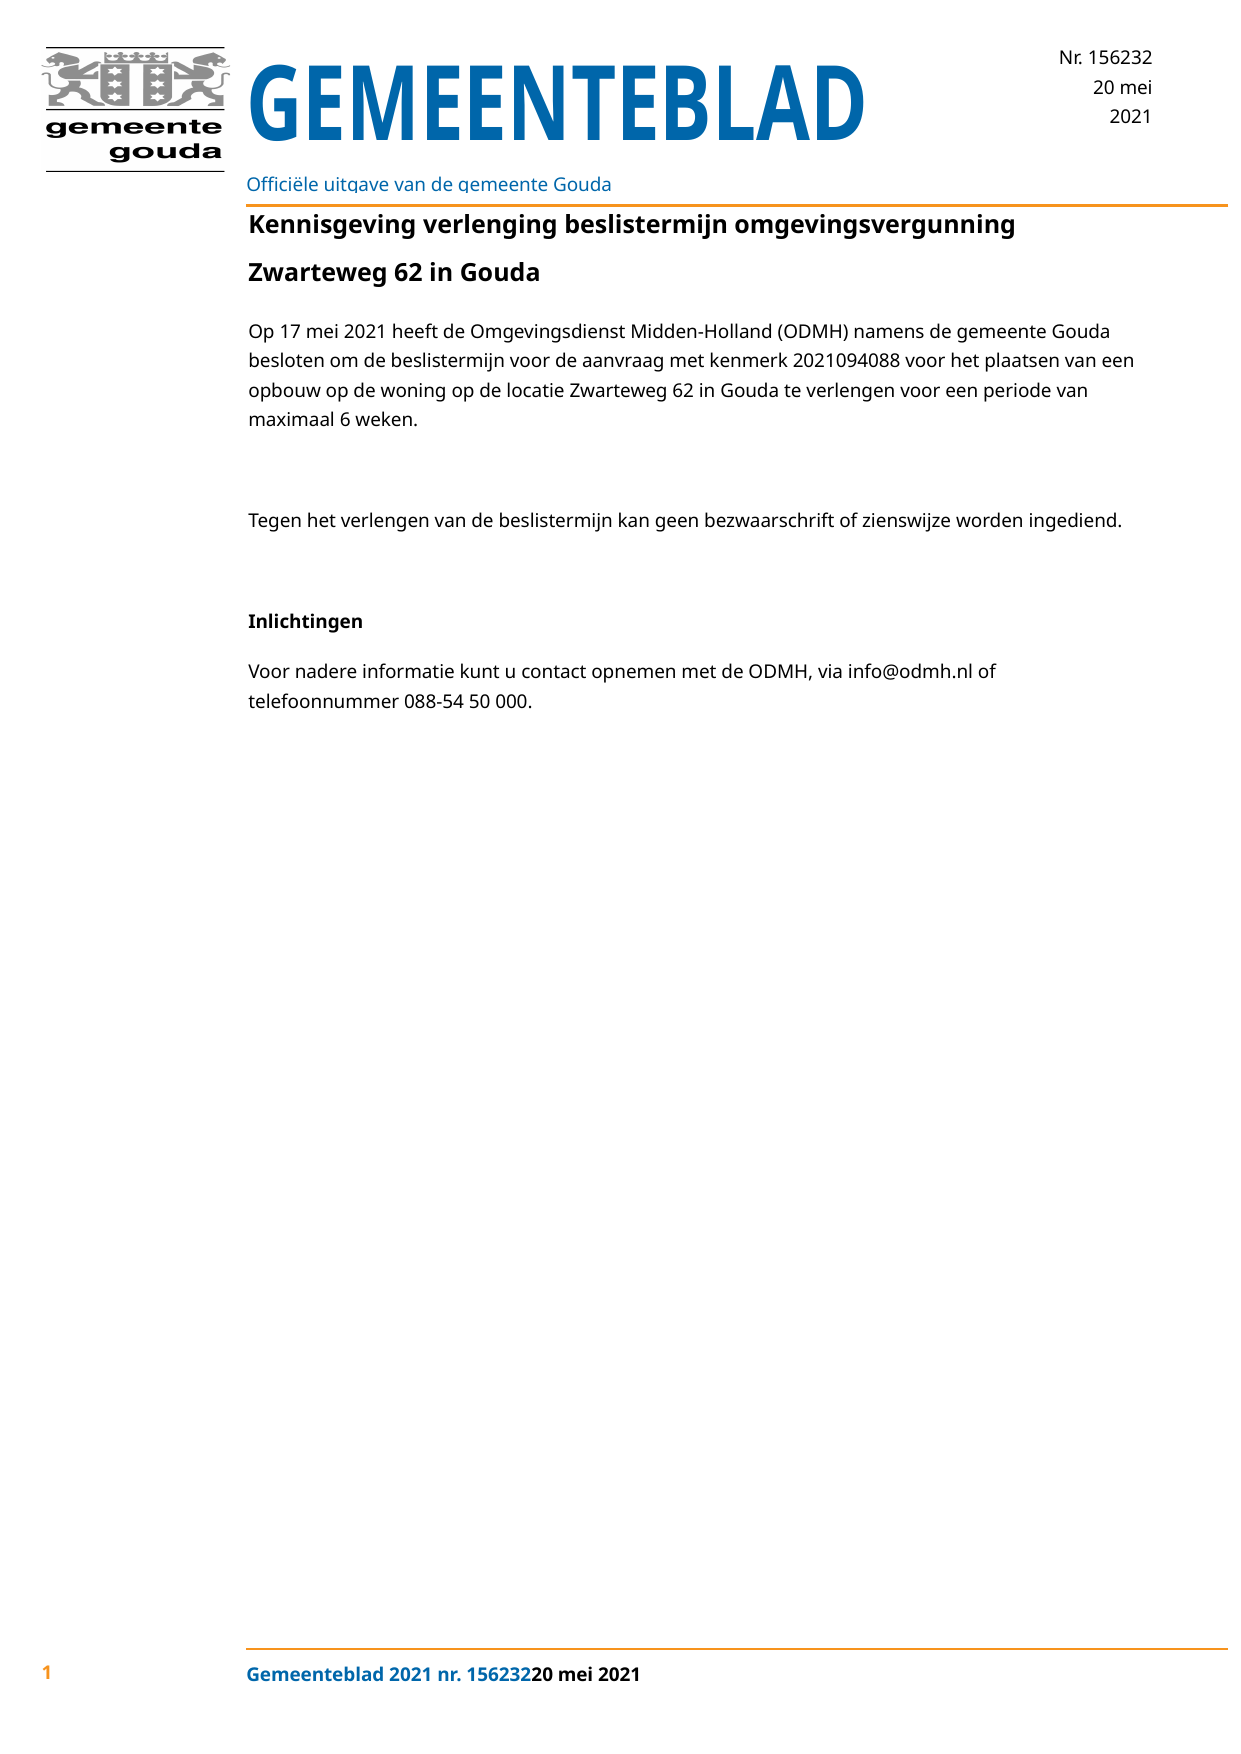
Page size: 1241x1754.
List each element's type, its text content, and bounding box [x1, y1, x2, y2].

text Tegen het verlengen van de beslistermijn kan geen bezwaarschrift of zienswijze worden ingediend. [248, 507, 1152, 533]
text Kennisgeving verlenging beslistermijn omgevingsvergunning Zwarteweg 62 in Gouda [248, 207, 1152, 288]
picture [41, 47, 231, 172]
text Voor nadere informatie kunt u contact opnemen met de ODMH, via info@odmh.nl of telefoonnummer 088-54 50 000. [248, 659, 1152, 714]
text Inlichtingen [248, 608, 1152, 634]
text Op 17 mei 2021 heeft de Omgevingsdienst Midden-Holland (ODMH) namens de gemeente Gouda besloten om de beslistermijn voor de aanvraag met kenmerk 2021094088 voor het plaatsen van een opbouw op de woning op de locatie Zwarteweg 62 in Gouda te verlengen voor een periode van maximaal 6 weken. [248, 318, 1152, 432]
